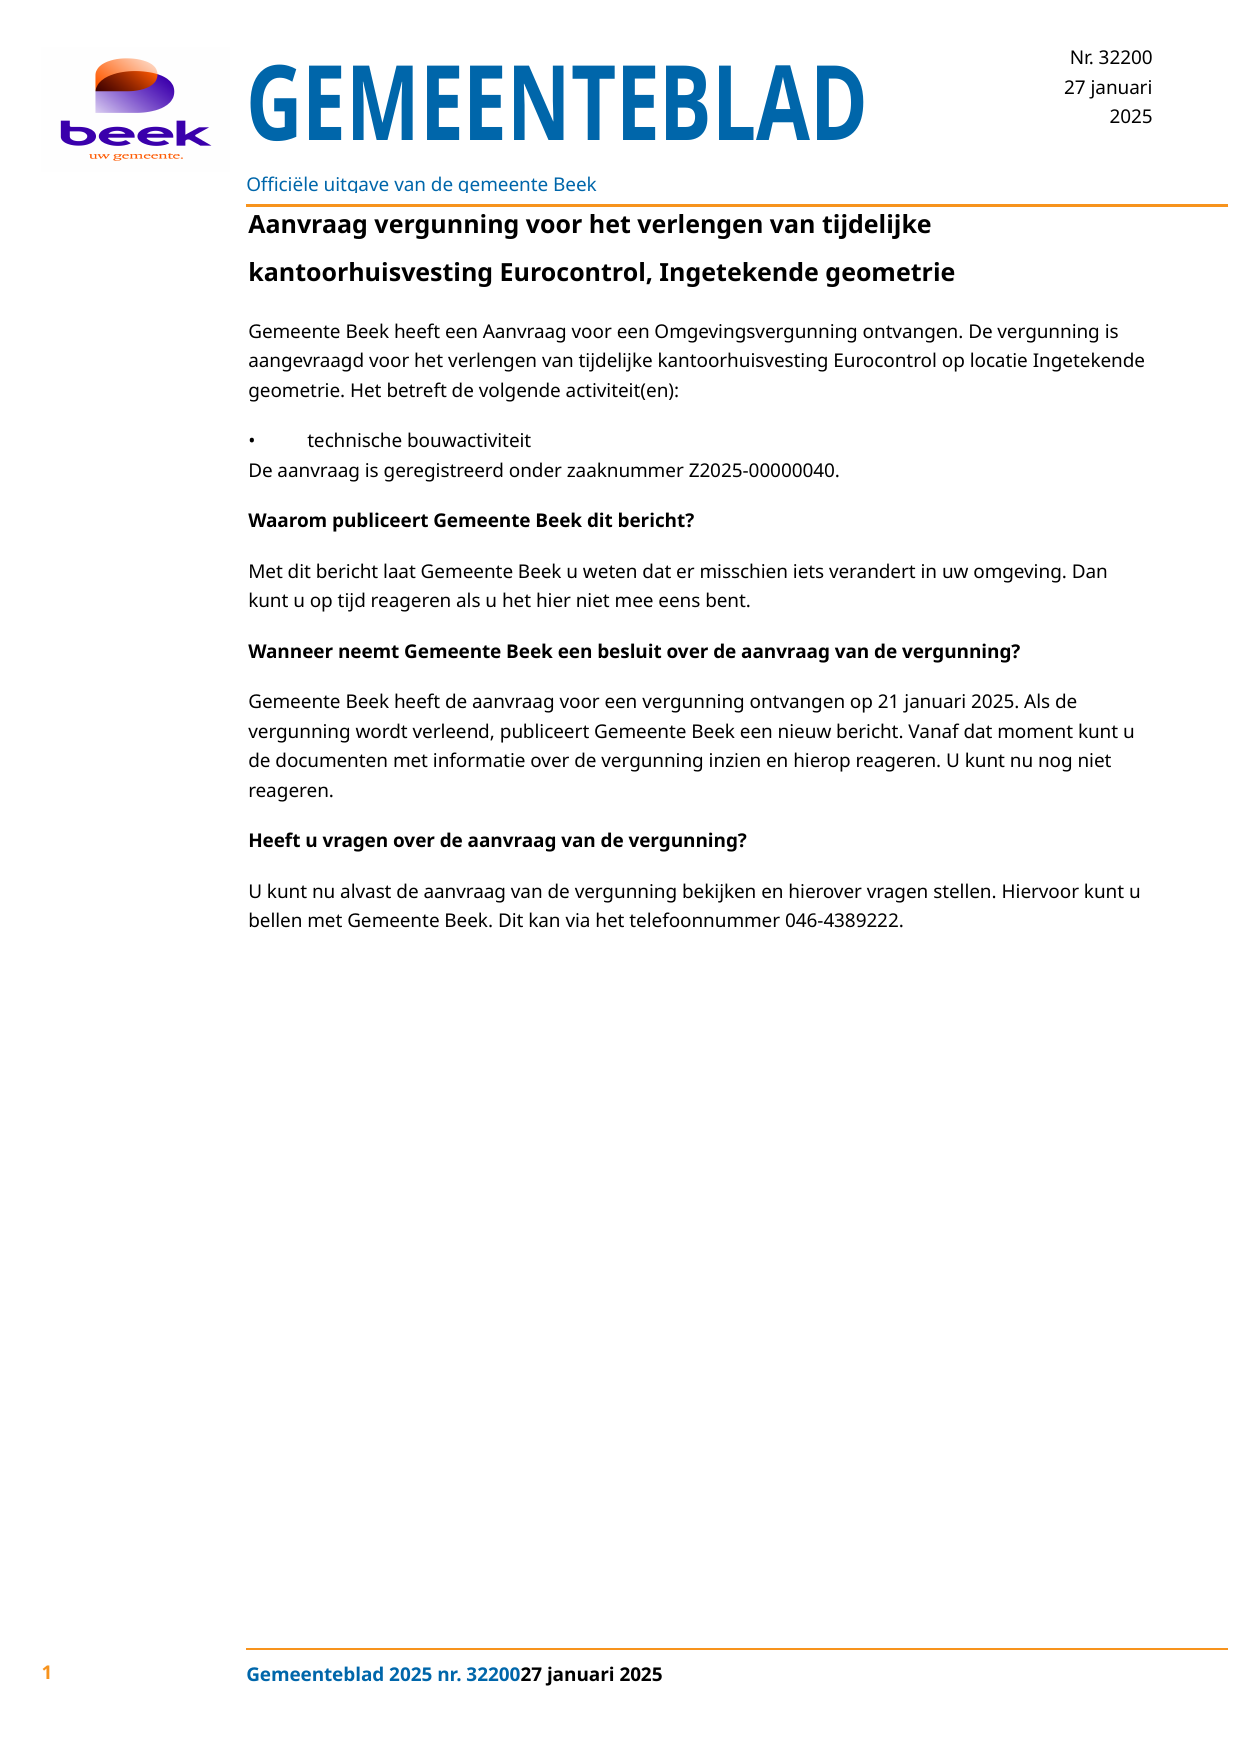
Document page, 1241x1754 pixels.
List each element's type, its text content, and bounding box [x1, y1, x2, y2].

text Met dit bericht laat Gemeente Beek u weten dat er misschien iets verandert in uw omgeving. Dan kunt u op tijd reageren als u het hier niet mee eens bent. [248, 558, 1152, 613]
picture [41, 47, 231, 172]
text Gemeente Beek heeft de aanvraag voor een vergunning ontvangen op 21 januari 2025. Als de vergunning wordt verleend, publiceert Gemeente Beek een nieuw bericht. Vanaf dat moment kunt u de documenten met informatie over de vergunning inzien en hierop reageren. U kunt nu nog niet reageren. [248, 688, 1152, 803]
text Aanvraag vergunning voor het verlengen van tijdelijke kantoorhuisvesting Eurocontrol, Ingetekende geometrie [248, 207, 1152, 288]
text U kunt nu alvast de aanvraag van de vergunning bekijken en hierover vragen stellen. Hiervoor kunt u bellen met Gemeente Beek. Dit kan via het telefoonnummer 046-4389222. [248, 878, 1152, 933]
text Heeft u vragen over de aanvraag van de vergunning? [248, 827, 1152, 853]
list technische bouwactiviteit [248, 427, 1152, 453]
text De aanvraag is geregistreerd onder zaaknummer Z2025-00000040. [248, 457, 1152, 483]
text Waarom publiceert Gemeente Beek dit bericht? [248, 507, 1152, 533]
text Wanneer neemt Gemeente Beek een besluit over de aanvraag van de vergunning? [248, 638, 1152, 664]
text Gemeente Beek heeft een Aanvraag voor een Omgevingsvergunning ontvangen. De vergunning is aangevraagd voor het verlengen van tijdelijke kantoorhuisvesting Eurocontrol op locatie Ingetekende geometrie. Het betreft de volgende activiteit(en): [248, 318, 1152, 403]
